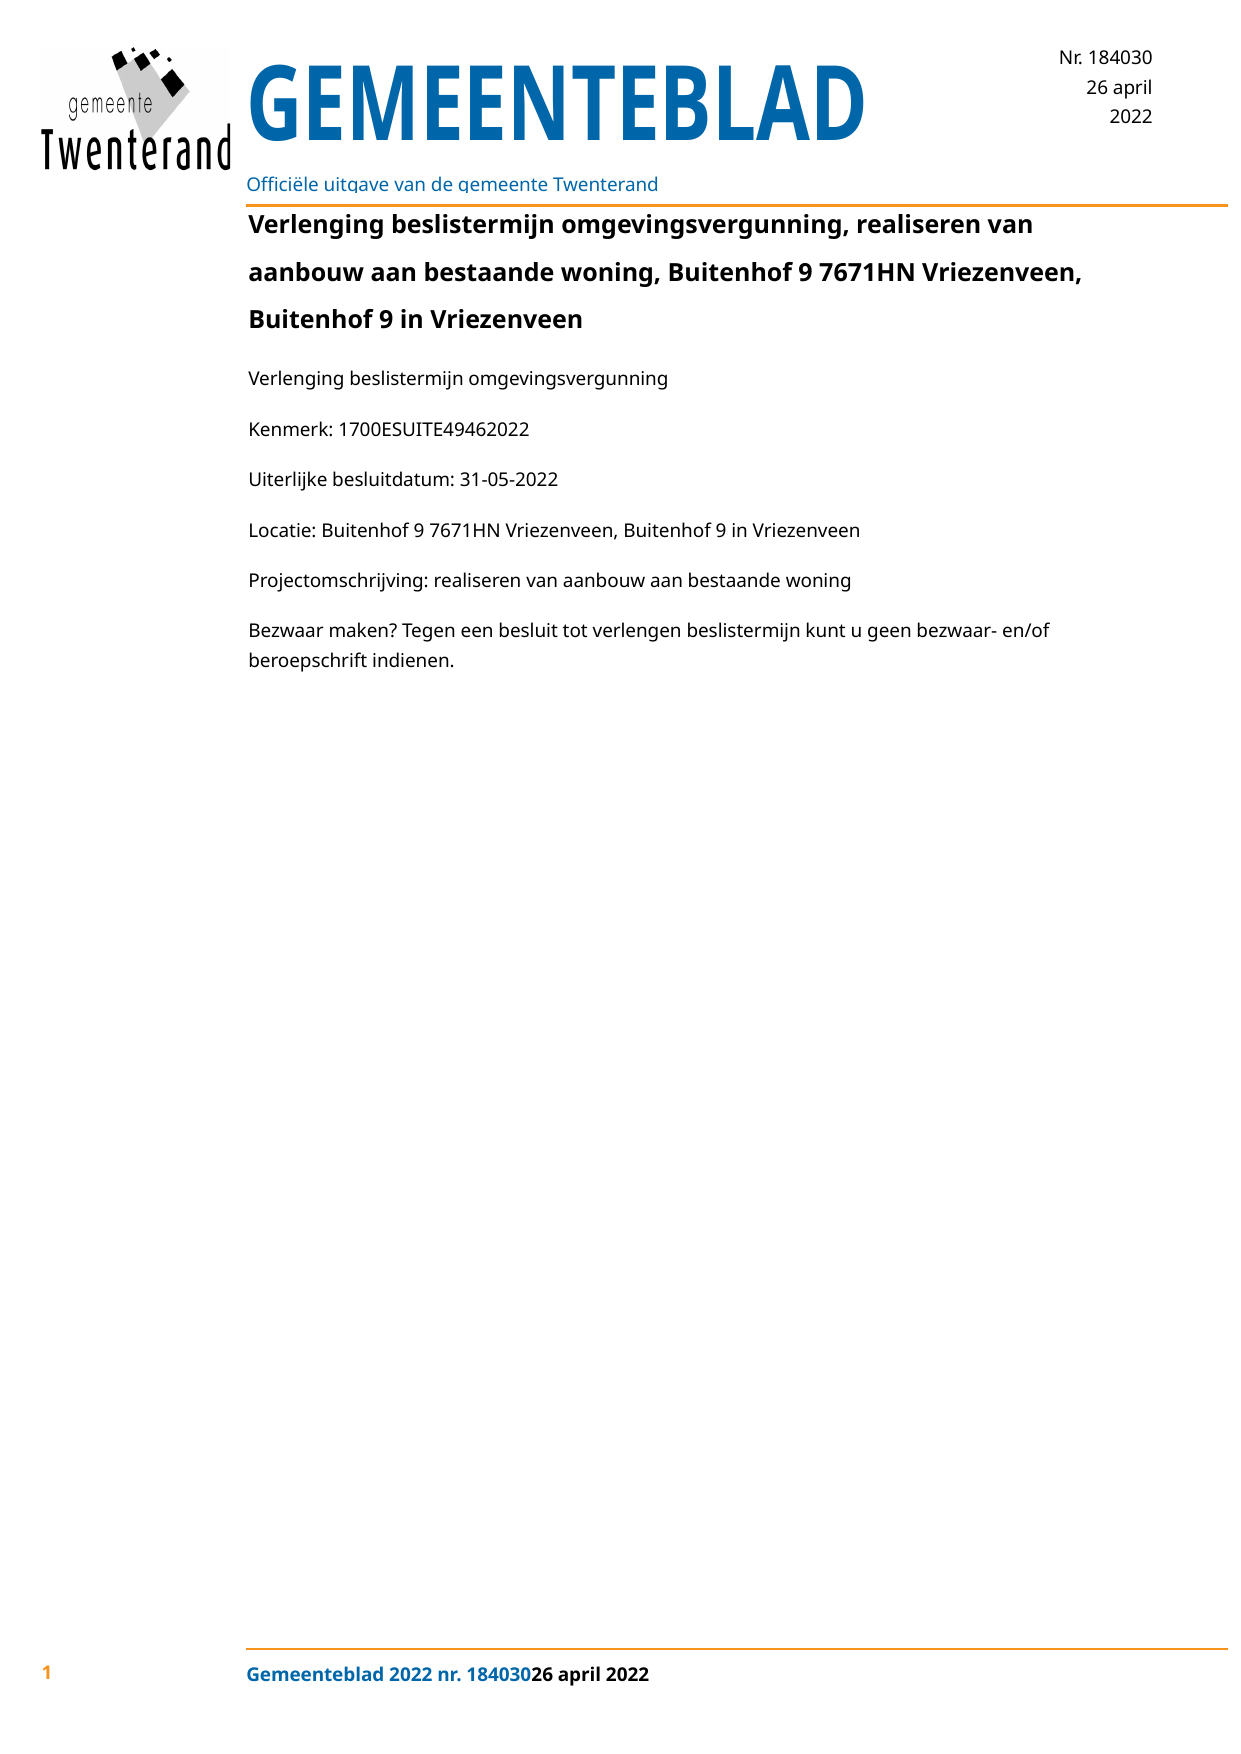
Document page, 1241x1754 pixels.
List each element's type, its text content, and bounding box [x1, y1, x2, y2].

text Kenmerk: 1700ESUITE49462022 [248, 416, 1152, 442]
picture [41, 47, 231, 172]
text Bezwaar maken? Tegen een besluit tot verlengen beslistermijn kunt u geen bezwaar- en/of beroepschrift indienen. [248, 618, 1152, 673]
text Verlenging beslistermijn omgevingsvergunning, realiseren van aanbouw aan bestaande woning, Buitenhof 9 7671HN Vriezenveen, Buitenhof 9 in Vriezenveen [248, 207, 1152, 336]
text Uiterlijke besluitdatum: 31-05-2022 [248, 466, 1152, 492]
text Locatie: Buitenhof 9 7671HN Vriezenveen, Buitenhof 9 in Vriezenveen [248, 517, 1152, 542]
text Verlenging beslistermijn omgevingsvergunning [248, 366, 1152, 391]
text Projectomschrijving: realiseren van aanbouw aan bestaande woning [248, 567, 1152, 593]
